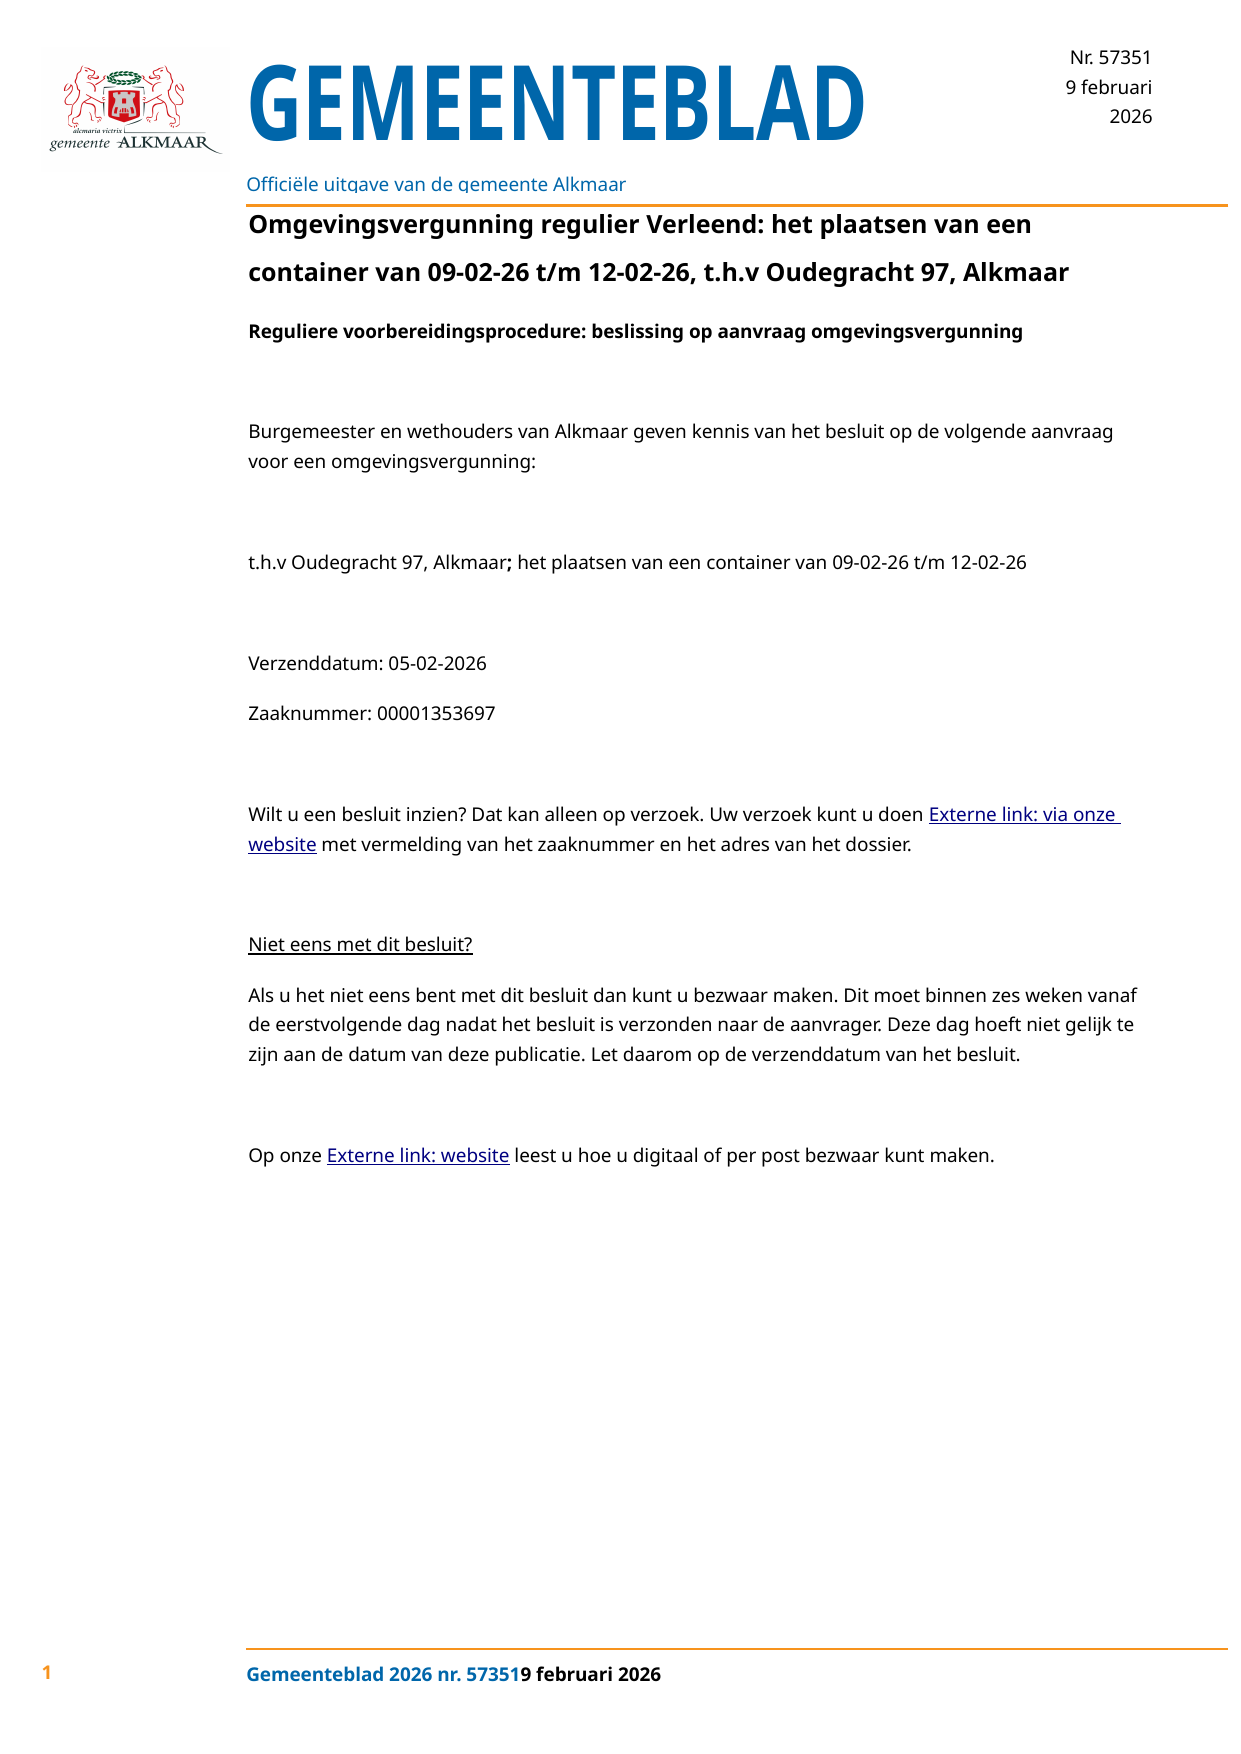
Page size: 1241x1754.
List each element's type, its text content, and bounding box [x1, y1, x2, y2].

text t.h.v Oudegracht 97, Alkmaar; het plaatsen van een container van 09-02-26 t/m 12-02-26 [248, 549, 1152, 575]
text Niet eens met dit besluit? [248, 932, 1152, 957]
text Burgemeester en wethouders van Alkmaar geven kennis van het besluit op de volgende aanvraag voor een omgevingsvergunning: [248, 419, 1152, 474]
text Reguliere voorbereidingsprocedure: beslissing op aanvraag omgevingsvergunning [248, 318, 1152, 344]
text Als u het niet eens bent met dit besluit dan kunt u bezwaar maken. Dit moet binnen zes weken vanaf de eerstvolgende dag nadat het besluit is verzonden naar de aanvrager. Deze dag hoeft niet gelijk te zijn aan de datum van deze publicatie. Let daarom op de verzenddatum van het besluit. [248, 982, 1152, 1067]
text Op onze Externe link: website leest u hoe u digitaal of per post bezwaar kunt maken. [248, 1142, 1152, 1168]
text Wilt u een besluit inzien? Dat kan alleen op verzoek. Uw verzoek kunt u doen Externe link: via onze website met vermelding van het zaaknummer en het adres van het dossier. [248, 801, 1152, 857]
text Zaaknummer: 00001353697 [248, 700, 1152, 726]
text Verzenddatum: 05-02-2026 [248, 650, 1152, 676]
text Omgevingsvergunning regulier Verleend: het plaatsen van een container van 09-02-26 t/m 12-02-26, t.h.v Oudegracht 97, Alkmaar [248, 207, 1152, 288]
picture [41, 47, 231, 172]
